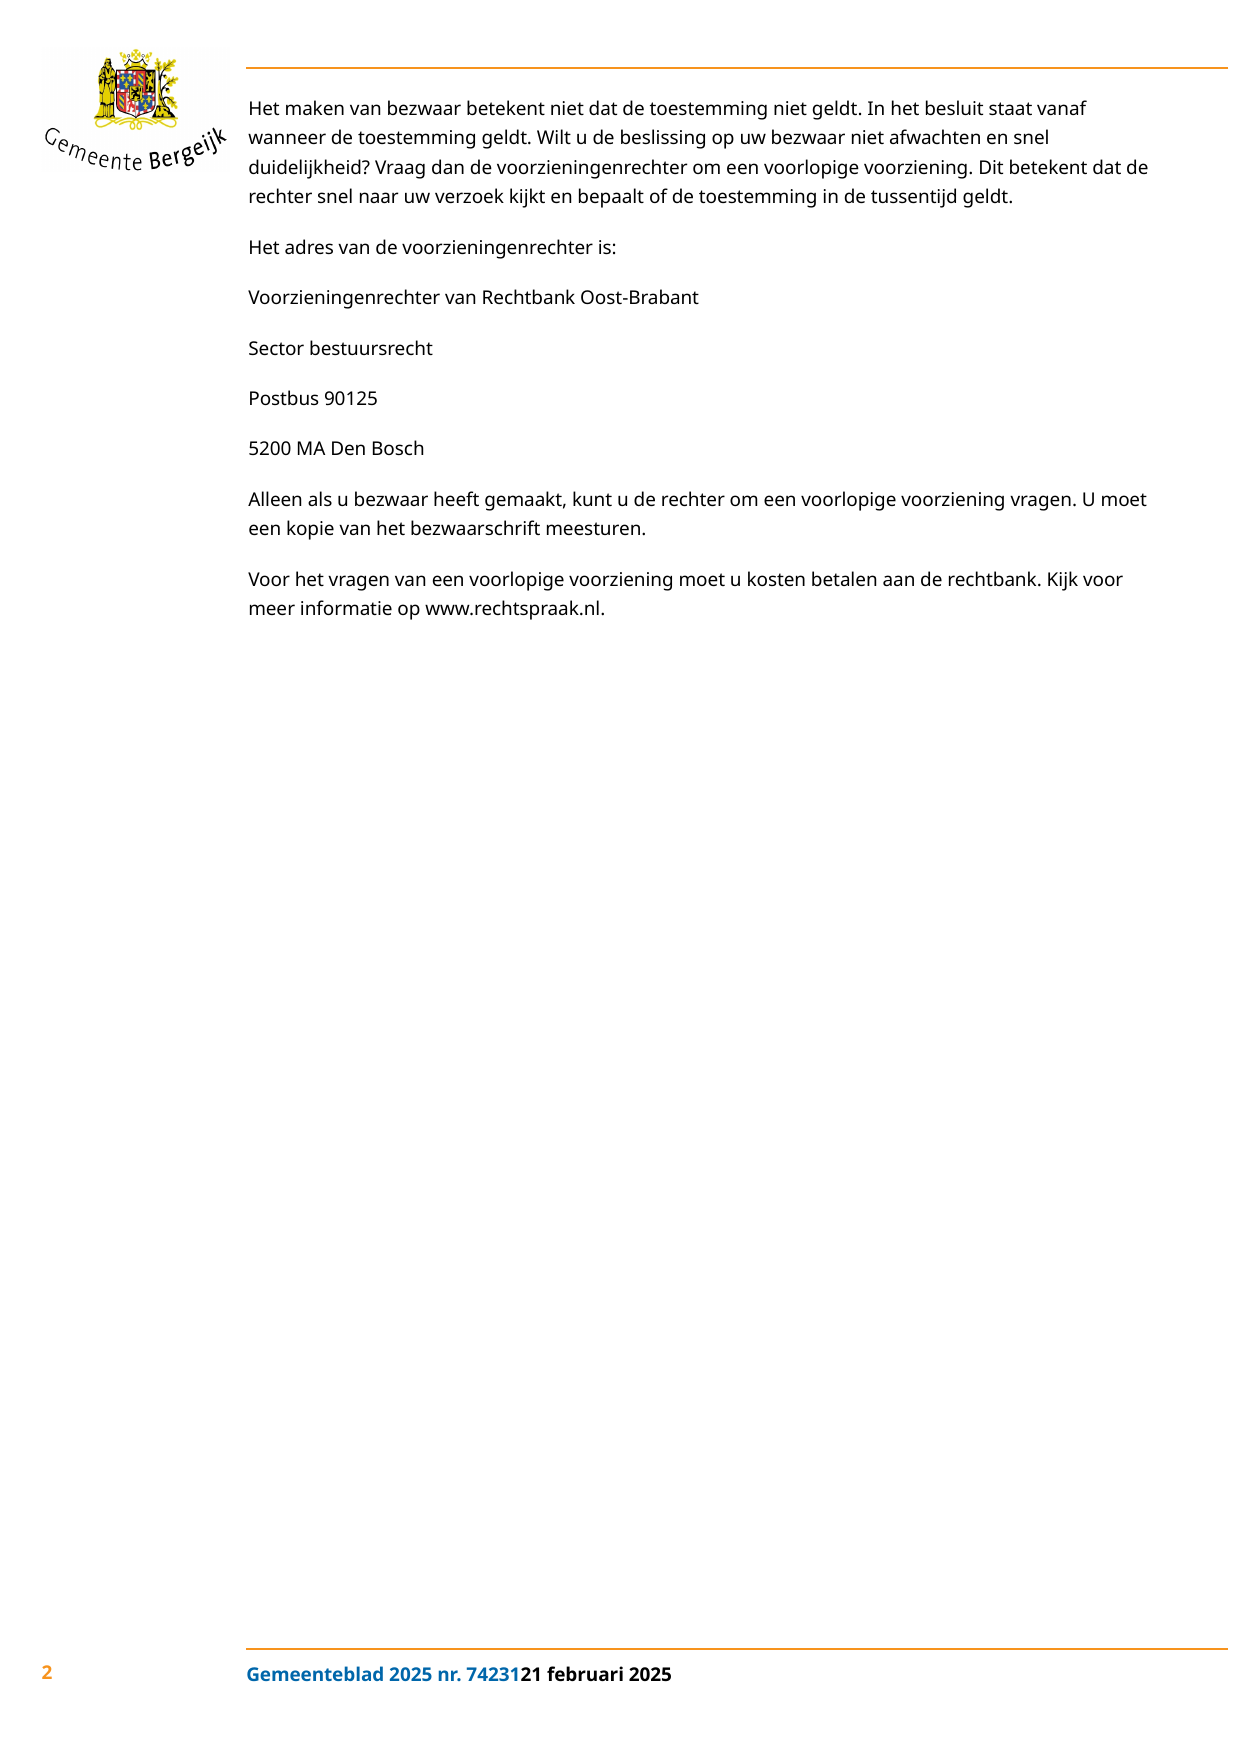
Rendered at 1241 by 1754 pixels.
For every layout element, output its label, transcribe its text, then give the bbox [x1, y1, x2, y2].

text Voorzieningenrechter van Rechtbank Oost-Brabant [248, 284, 1152, 310]
picture [41, 47, 231, 172]
text Sector bestuursrecht [248, 335, 1152, 361]
text Het maken van bezwaar betekent niet dat de toestemming niet geldt. In het besluit staat vanaf wanneer de toestemming geldt. Wilt u de beslissing op uw bezwaar niet afwachten en snel duidelijkheid? Vraag dan de voorzieningenrechter om een voorlopige voorziening. Dit betekent dat de rechter snel naar uw verzoek kijkt en bepaalt of de toestemming in de tussentijd geldt. [248, 95, 1152, 209]
text Alleen als u bezwaar heeft gemaakt, kunt u de rechter om een voorlopige voorziening vragen. U moet een kopie van het bezwaarschrift meesturen. [248, 486, 1152, 541]
text Postbus 90125 [248, 385, 1152, 411]
text 5200 MA Den Bosch [248, 436, 1152, 461]
text Het adres van de voorzieningenrechter is: [248, 234, 1152, 260]
text Voor het vragen van een voorlopige voorziening moet u kosten betalen aan de rechtbank. Kijk voor meer informatie op www.rechtspraak.nl. [248, 566, 1152, 621]
